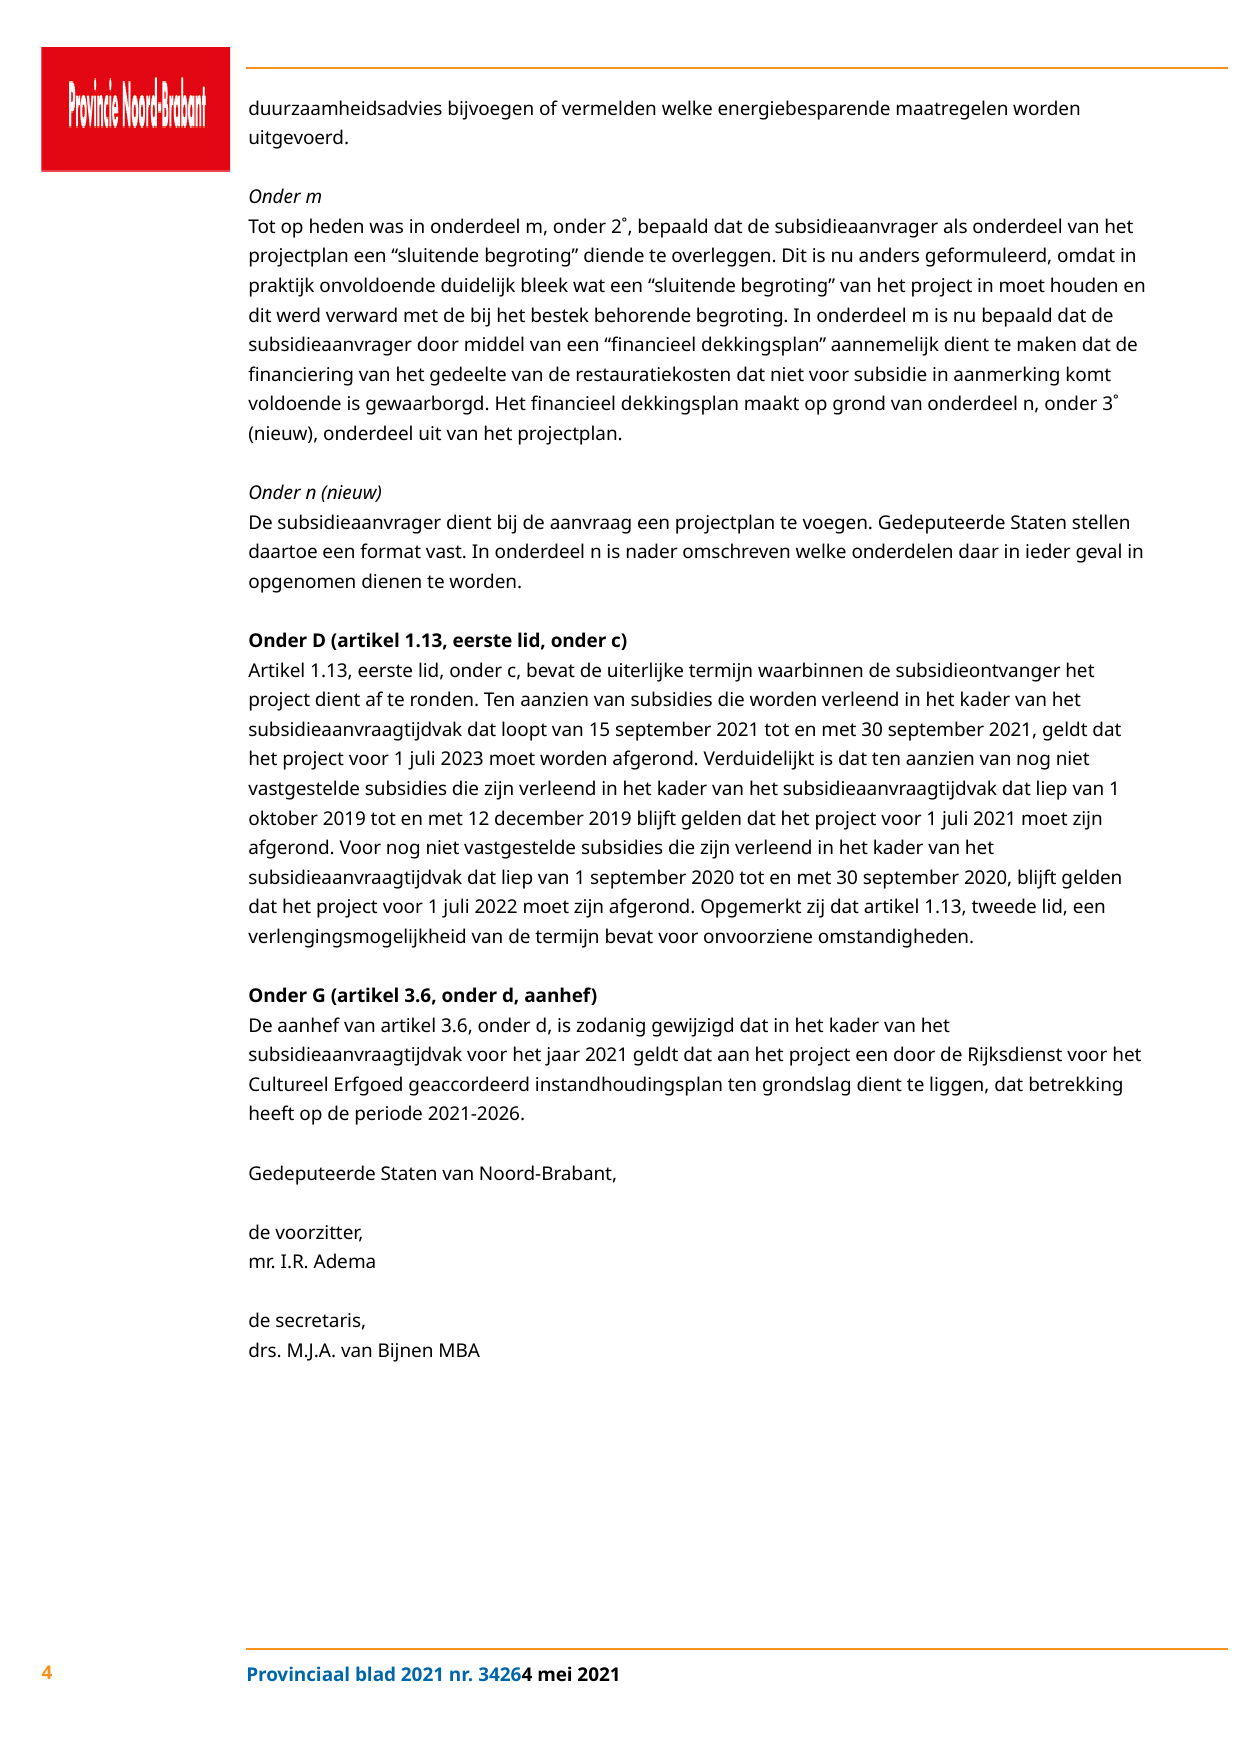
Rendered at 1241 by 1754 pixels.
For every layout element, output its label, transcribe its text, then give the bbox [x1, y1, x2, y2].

text duurzaamheidsadvies bijvoegen of vermelden welke energiebesparende maatregelen worden uitgevoerd. [248, 95, 1152, 150]
text Onder G (artikel 3.6, onder d, aanhef) [248, 982, 1152, 1008]
text Artikel 1.13, eerste lid, onder c, bevat de uiterlijke termijn waarbinnen de subsidieontvanger het project dient af te ronden. Ten aanzien van subsidies die worden verleend in het kader van het subsidieaanvraagtijdvak dat loopt van 15 september 2021 tot en met 30 september 2021, geldt dat het project voor 1 juli 2023 moet worden afgerond. Verduidelijkt is dat ten aanzien van nog niet vastgestelde subsidies die zijn verleend in het kader van het subsidieaanvraagtijdvak dat liep van 1 oktober 2019 tot en met 12 december 2019 blijft gelden dat het project voor 1 juli 2021 moet zijn afgerond. Voor nog niet vastgestelde subsidies die zijn verleend in het kader van het subsidieaanvraagtijdvak dat liep van 1 september 2020 tot en met 30 september 2020, blijft gelden dat het project voor 1 juli 2022 moet zijn afgerond. Opgemerkt zij dat artikel 1.13, tweede lid, een verlengingsmogelijkheid van de termijn bevat voor onvoorziene omstandigheden. [248, 657, 1152, 949]
text Gedeputeerde Staten van Noord-Brabant, [248, 1160, 1152, 1186]
text De subsidieaanvrager dient bij de aanvraag een projectplan te voegen. Gedeputeerde Staten stellen daartoe een format vast. In onderdeel n is nader omschreven welke onderdelen daar in ieder geval in opgenomen dienen te worden. [248, 509, 1152, 594]
text mr. I.R. Adema [248, 1248, 1152, 1274]
text Onder D (artikel 1.13, eerste lid, onder c) [248, 627, 1152, 653]
text drs. M.J.A. van Bijnen MBA [248, 1337, 1152, 1363]
text Onder n (nieuw) [248, 479, 1152, 505]
text Onder m [248, 183, 1152, 209]
text Tot op heden was in onderdeel m, onder 2˚, bepaald dat de subsidieaanvrager als onderdeel van het projectplan een “sluitende begroting” diende te overleggen. Dit is nu anders geformuleerd, omdat in praktijk onvoldoende duidelijk bleek wat een “sluitende begroting” van het project in moet houden en dit werd verward met de bij het bestek behorende begroting. In onderdeel m is nu bepaald dat de subsidieaanvrager door middel van een “financieel dekkingsplan” aannemelijk dient te maken dat de financiering van het gedeelte van de restauratiekosten dat niet voor subsidie in aanmerking komt voldoende is gewaarborgd. Het financieel dekkingsplan maakt op grond van onderdeel n, onder 3˚ (nieuw), onderdeel uit van het projectplan. [248, 213, 1152, 446]
picture [41, 47, 231, 172]
text de secretaris, [248, 1308, 1152, 1333]
text De aanhef van artikel 3.6, onder d, is zodanig gewijzigd dat in het kader van het subsidieaanvraagtijdvak voor het jaar 2021 geldt dat aan het project een door de Rijksdienst voor het Cultureel Erfgoed geaccordeerd instandhoudingsplan ten grondslag dient te liggen, dat betrekking heeft op de periode 2021-2026. [248, 1012, 1152, 1126]
text de voorzitter, [248, 1219, 1152, 1245]
